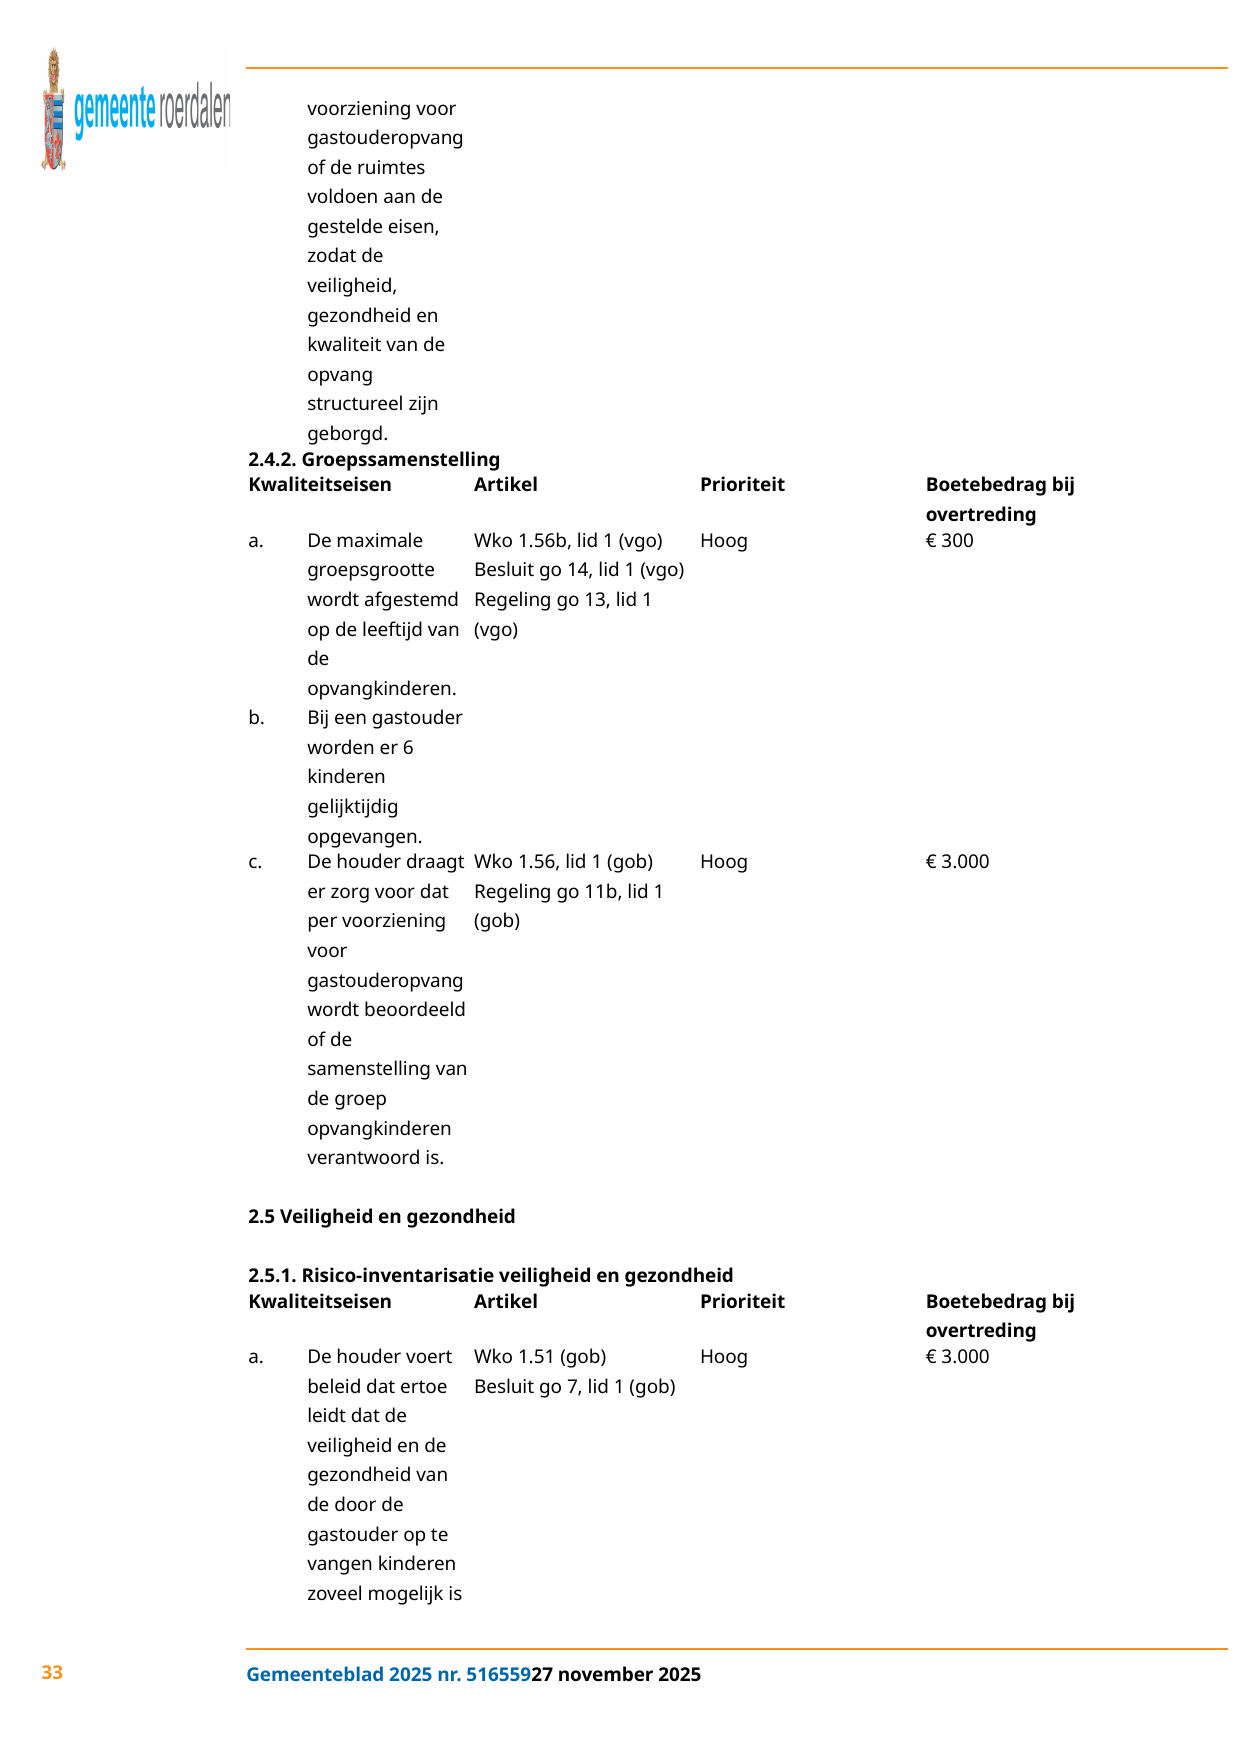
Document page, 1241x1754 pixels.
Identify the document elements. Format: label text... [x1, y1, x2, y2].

table_cell Prioriteit [700, 472, 926, 527]
table_cell [926, 95, 1152, 446]
table_cell Wko 1.56b, lid 1 (vgo) Besluit go 14, lid 1 (vgo) Regeling go 13, lid 1 (vgo) [474, 527, 700, 848]
picture [41, 47, 231, 172]
table_cell De houder draagt er zorg voor dat per voorziening voor gastouderopvang wordt beoordeeld of de samenstelling van de groep opvangkinderen verantwoord is. [248, 849, 474, 1170]
table_cell Wko 1.51 (gob) Besluit go 7, lid 1 (gob) [474, 1343, 700, 1606]
table_cell € 3.000 [926, 849, 1152, 1170]
table_cell Wko 1.56, lid 1 (gob) Regeling go 11b, lid 1 (gob) [474, 849, 700, 1170]
table_cell Artikel [474, 1288, 700, 1343]
table_header 2.5.1. Risico-inventarisatie veiligheid en gezondheid [248, 1262, 1152, 1288]
table_cell Kwaliteitseisen [248, 472, 474, 527]
table_cell Prioriteit [700, 1288, 926, 1343]
text 2.5 Veiligheid en gezondheid [248, 1203, 1152, 1229]
table_cell Hoog [700, 849, 926, 1170]
table_cell € 3.000 [926, 1343, 1152, 1606]
table_cell Boetebedrag bij overtreding [926, 472, 1152, 527]
table_cell Artikel [474, 472, 700, 527]
table_cell De maximale groepsgrootte wordt afgestemd op de leeftijd van de opvangkinderen. Bij een gastouder worden er 6 kinderen gelijktijdig opgevangen. [248, 527, 474, 848]
table_cell Hoog [700, 527, 926, 848]
table_cell € 300 [926, 527, 1152, 848]
table_cell Boetebedrag bij overtreding [926, 1288, 1152, 1343]
table_cell 2.4.2. Groepssamenstelling [248, 446, 1152, 472]
table_cell Hoog [700, 1343, 926, 1606]
table_cell [700, 95, 926, 446]
table_cell De houder voert beleid dat ertoe leidt dat de veiligheid en de gezondheid van de door de gastouder op te vangen kinderen zoveel mogelijk is [248, 1343, 474, 1606]
table_cell Kwaliteitseisen [248, 1288, 474, 1343]
table_cell voorziening voor gastouderopvang of de ruimtes voldoen aan de gestelde eisen, zodat de veiligheid, gezondheid en kwaliteit van de opvang structureel zijn geborgd. [248, 95, 474, 446]
table_cell [474, 95, 700, 446]
